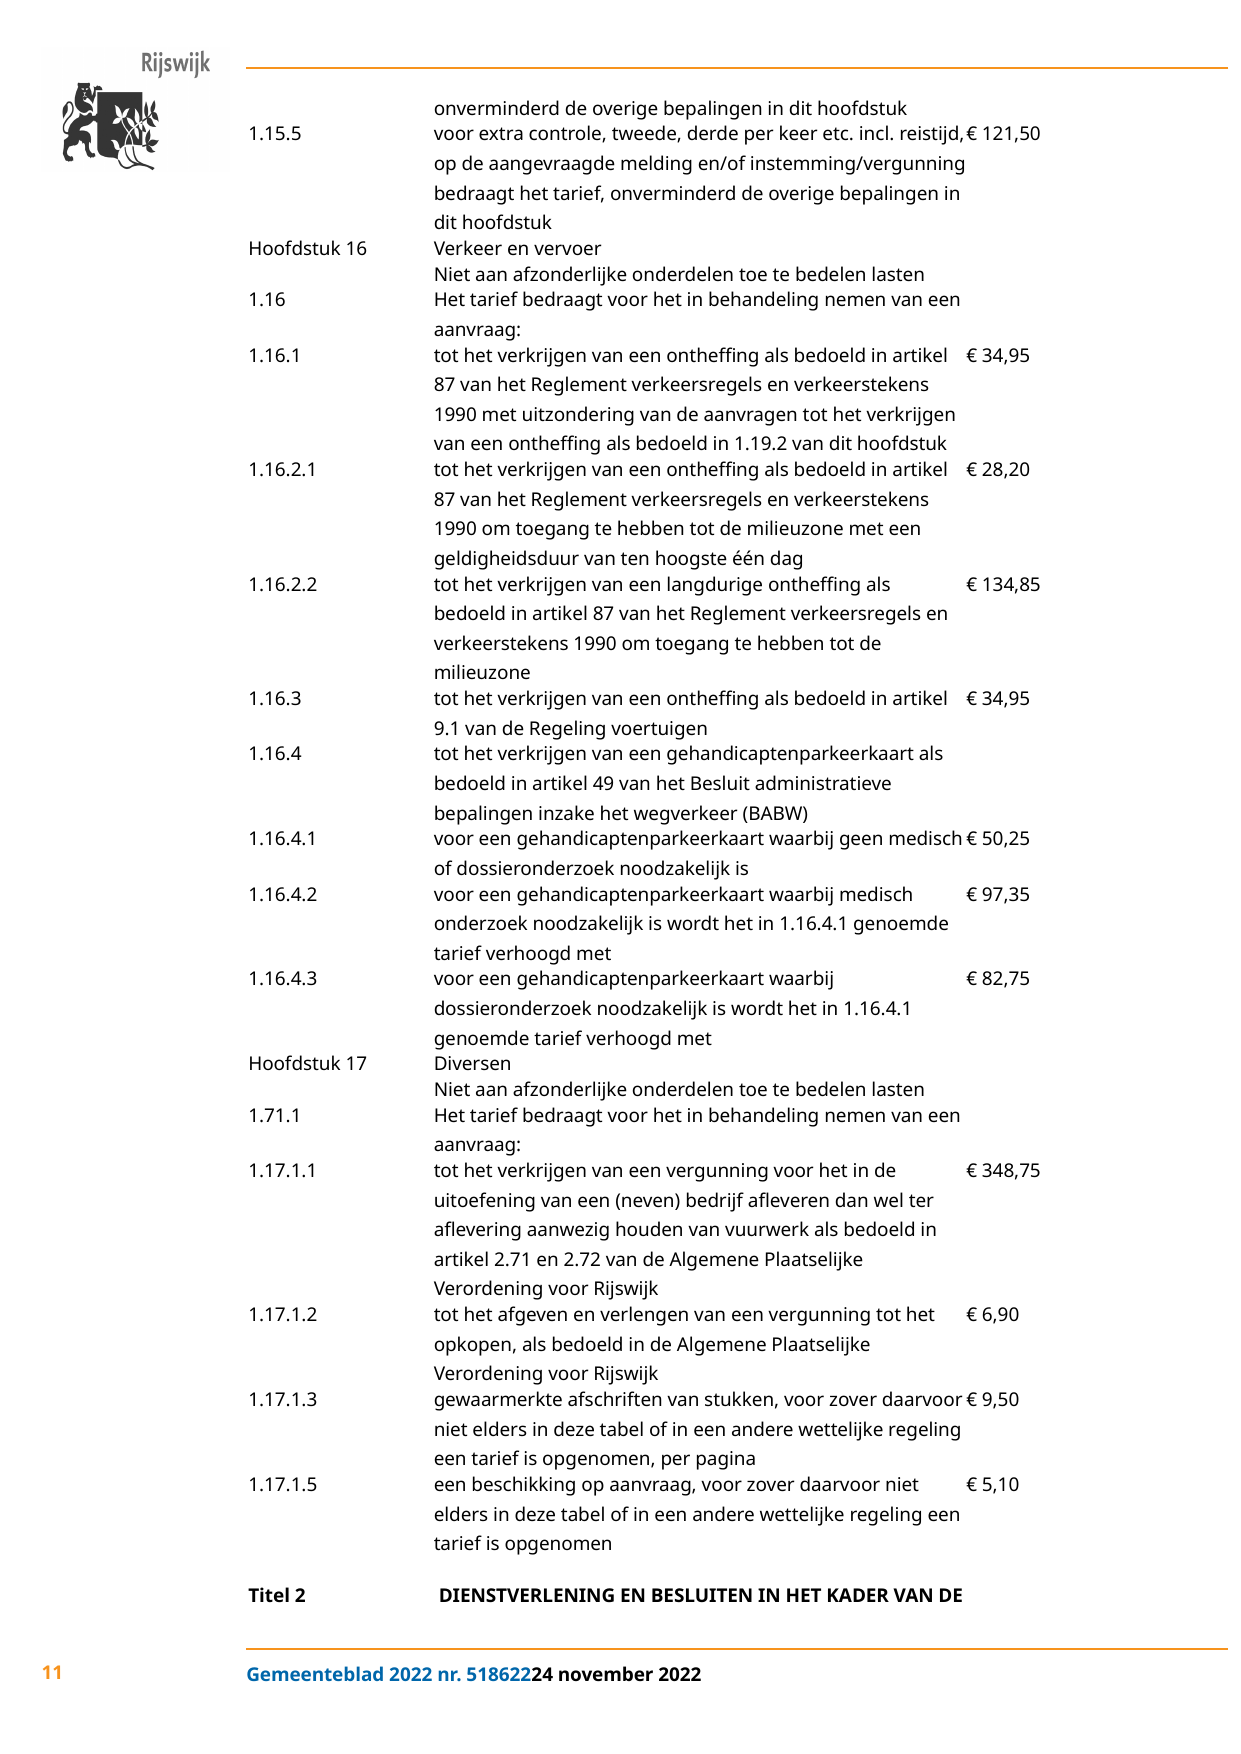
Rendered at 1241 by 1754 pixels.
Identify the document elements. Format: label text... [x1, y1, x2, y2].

table_cell [248, 1076, 433, 1102]
table_cell € 28,20 [966, 456, 1152, 571]
table_cell voor een gehandicaptenparkeerkaart waarbij dossieronderzoek noodzakelijk is wordt het in 1.16.4.1 genoemde tarief verhoogd met [434, 966, 966, 1051]
table_cell [966, 286, 1152, 342]
table_cell DIENSTVERLENING EN BESLUITEN IN HET KADER VAN DE [434, 1582, 966, 1607]
table_cell Verkeer en vervoer [434, 235, 966, 261]
table_cell € 6,90 [966, 1301, 1152, 1386]
table_cell tot het afgeven en verlengen van een vergunning tot het opkopen, als bedoeld in de Algemene Plaatselijke Verordening voor Rijswijk [434, 1301, 966, 1386]
table_cell € 34,95 [966, 342, 1152, 456]
table_cell Het tarief bedraagt voor het in behandeling nemen van een aanvraag: [434, 286, 966, 342]
table_cell [248, 1556, 1152, 1582]
table_cell voor een gehandicaptenparkeerkaart waarbij geen medisch of dossieronderzoek noodzakelijk is [434, 825, 966, 881]
table_cell 1.16.2.2 [248, 571, 433, 685]
table_cell 1.17.1.3 [248, 1386, 433, 1471]
table_cell 1.16.4.3 [248, 966, 433, 1051]
table_cell Niet aan afzonderlijke onderdelen toe te bedelen lasten [434, 261, 966, 286]
table_cell € 121,50 [966, 121, 1152, 235]
table_cell € 348,75 [966, 1157, 1152, 1301]
table_cell [248, 261, 433, 286]
table_cell voor extra controle, tweede, derde per keer etc. incl. reistijd, op de aangevraagde melding en/of instemming/vergunning bedraagt het tarief, onverminderd de overige bepalingen in dit hoofdstuk [434, 121, 966, 235]
table_cell tot het verkrijgen van een ontheffing als bedoeld in artikel 87 van het Reglement verkeersregels en verkeerstekens 1990 met uitzondering van de aanvragen tot het verkrijgen van een ontheffing als bedoeld in 1.19.2 van dit hoofdstuk [434, 342, 966, 456]
table_cell 1.16.4.2 [248, 881, 433, 966]
table_cell 1.16.2.1 [248, 456, 433, 571]
table_cell € 34,95 [966, 685, 1152, 741]
table_cell Titel 2 [248, 1582, 433, 1607]
table_cell tot het verkrijgen van een gehandicaptenparkeerkaart als bedoeld in artikel 49 van het Besluit administratieve bepalingen inzake het wegverkeer (BABW) [434, 741, 966, 825]
table_cell tot het verkrijgen van een ontheffing als bedoeld in artikel 9.1 van de Regeling voertuigen [434, 685, 966, 741]
table_cell [966, 95, 1152, 121]
table_cell gewaarmerkte afschriften van stukken, voor zover daarvoor niet elders in deze tabel of in een andere wettelijke regeling een tarief is opgenomen, per pagina [434, 1386, 966, 1471]
table_cell Het tarief bedraagt voor het in behandeling nemen van een aanvraag: [434, 1102, 966, 1157]
table_cell Diversen [434, 1051, 966, 1076]
table_cell [966, 741, 1152, 825]
table_cell € 5,10 [966, 1471, 1152, 1556]
table_cell 1.71.1 [248, 1102, 433, 1157]
table_cell 1.15.5 [248, 121, 433, 235]
table_cell € 50,25 [966, 825, 1152, 881]
table_cell voor een gehandicaptenparkeerkaart waarbij medisch onderzoek noodzakelijk is wordt het in 1.16.4.1 genoemde tarief verhoogd met [434, 881, 966, 966]
table_cell [966, 1051, 1152, 1076]
table_cell € 134,85 [966, 571, 1152, 685]
table_cell 1.17.1.1 [248, 1157, 433, 1301]
table_cell [966, 1076, 1152, 1102]
table_cell 1.16 [248, 286, 433, 342]
table_cell [966, 235, 1152, 261]
table_cell 1.16.4.1 [248, 825, 433, 881]
table_cell een beschikking op aanvraag, voor zover daarvoor niet elders in deze tabel of in een andere wettelijke regeling een tarief is opgenomen [434, 1471, 966, 1556]
table_cell onverminderd de overige bepalingen in dit hoofdstuk [434, 95, 966, 121]
table_cell € 82,75 [966, 966, 1152, 1051]
table_cell € 9,50 [966, 1386, 1152, 1471]
table_cell 1.17.1.2 [248, 1301, 433, 1386]
table_cell 1.17.1.5 [248, 1471, 433, 1556]
table_cell Hoofdstuk 17 [248, 1051, 433, 1076]
table_cell Hoofdstuk 16 [248, 235, 433, 261]
table_cell tot het verkrijgen van een langdurige ontheffing als bedoeld in artikel 87 van het Reglement verkeersregels en verkeerstekens 1990 om toegang te hebben tot de milieuzone [434, 571, 966, 685]
table_cell tot het verkrijgen van een ontheffing als bedoeld in artikel 87 van het Reglement verkeersregels en verkeerstekens 1990 om toegang te hebben tot de milieuzone met een geldigheidsduur van ten hoogste één dag [434, 456, 966, 571]
table_cell € 97,35 [966, 881, 1152, 966]
picture [41, 47, 231, 172]
table_cell 1.16.3 [248, 685, 433, 741]
table_cell [966, 261, 1152, 286]
table_cell 1.16.4 [248, 741, 433, 825]
table_cell Niet aan afzonderlijke onderdelen toe te bedelen lasten [434, 1076, 966, 1102]
table_cell [966, 1102, 1152, 1157]
table_cell [248, 95, 433, 121]
table_cell tot het verkrijgen van een vergunning voor het in de uitoefening van een (neven) bedrijf afleveren dan wel ter aflevering aanwezig houden van vuurwerk als bedoeld in artikel 2.71 en 2.72 van de Algemene Plaatselijke Verordening voor Rijswijk [434, 1157, 966, 1301]
table_cell [966, 1582, 1152, 1607]
table_cell 1.16.1 [248, 342, 433, 456]
